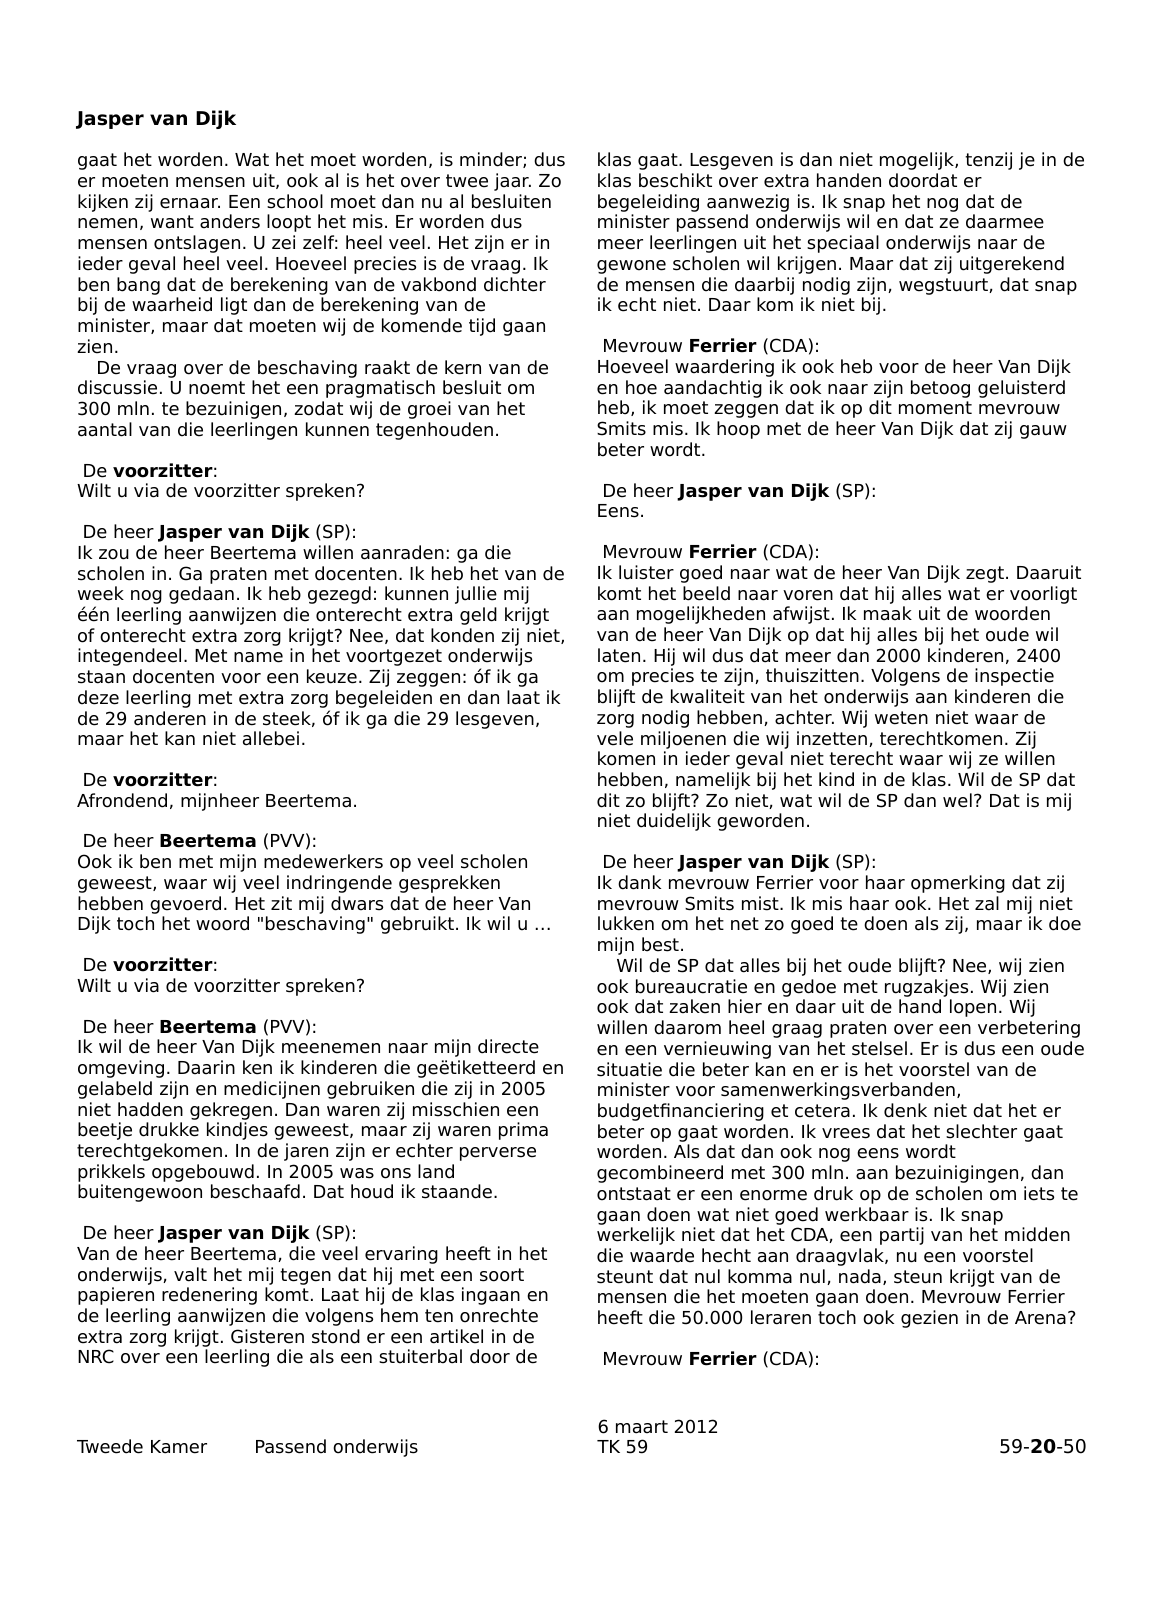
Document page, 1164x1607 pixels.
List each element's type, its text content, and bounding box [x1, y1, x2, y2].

text Ik wil de heer Van Dijk meenemen naar mijn directe omgeving. Daarin ken ik kinderen die geëtiketteerd en gelabeld zijn en medicijnen gebruiken die zij in 2005 niet hadden gekregen. Dan waren zij misschien een beetje drukke kindjes geweest, maar zij waren prima terechtgekomen. In de jaren zijn er echter perverse prikkels opgebouwd. In 2005 was ons land buitengewoon beschaafd. Dat houd ik staande. [77, 1037, 567, 1203]
text De heer Beertema (PVV): [77, 831, 567, 852]
text Mevrouw Ferrier (CDA): [596, 336, 1087, 357]
text Eens. [596, 501, 1087, 522]
text De heer Jasper van Dijk (SP): [77, 1223, 567, 1244]
text De heer Beertema (PVV): [77, 1016, 567, 1037]
text Wilt u via de voorzitter spreken? [77, 481, 567, 502]
text De voorzitter: [77, 955, 567, 976]
text Afrondend, mijnheer Beertema. [77, 791, 567, 811]
text klas gaat. Lesgeven is dan niet mogelijk, tenzij je in de klas beschikt over extra handen doordat er begeleiding aanwezig is. Ik snap het nog dat de minister passend onderwijs wil en dat ze daarmee meer leerlingen uit het speciaal onderwijs naar de gewone scholen wil krijgen. Maar dat zij uitgerekend de mensen die daarbij nodig zijn, wegstuurt, dat snap ik echt niet. Daar kom ik niet bij. [596, 150, 1087, 316]
text Ook ik ben met mijn medewerkers op veel scholen geweest, waar wij veel indringende gesprekken hebben gevoerd. Het zit mij dwars dat de heer Van Dijk toch het woord "beschaving" gebruikt. Ik wil u … [77, 852, 567, 935]
text Mevrouw Ferrier (CDA): [596, 1349, 1087, 1369]
text De vraag over de beschaving raakt de kern van de discussie. U noemt het een pragmatisch besluit om 300 mln. te bezuinigen, zodat wij de groei van het aantal van die leerlingen kunnen tegenhouden. [77, 357, 567, 440]
text De voorzitter: [77, 460, 567, 481]
text De voorzitter: [77, 770, 567, 791]
text Mevrouw Ferrier (CDA): [596, 542, 1087, 563]
text gaat het worden. Wat het moet worden, is minder; dus er moeten mensen uit, ook al is het over twee jaar. Zo kijken zij ernaar. Een school moet dan nu al besluiten nemen, want anders loopt het mis. Er worden dus mensen ontslagen. U zei zelf: heel veel. Het zijn er in ieder geval heel veel. Hoeveel precies is de vraag. Ik ben bang dat de berekening van de vakbond dichter bij de waarheid ligt dan de berekening van de minister, maar dat moeten wij de komende tijd gaan zien. [77, 150, 567, 357]
text Wil de SP dat alles bij het oude blijft? Nee, wij zien ook bureaucratie en gedoe met rugzakjes. Wij zien ook dat zaken hier en daar uit de hand lopen. Wij willen daarom heel graag praten over een verbetering en een vernieuwing van het stelsel. Er is dus een oude situatie die beter kan en er is het voorstel van de minister voor samenwerkingsverbanden, budgetfinanciering et cetera. Ik denk niet dat het er beter op gaat worden. Ik vrees dat het slechter gaat worden. Als dat dan ook nog eens wordt gecombineerd met 300 mln. aan bezuinigingen, dan ontstaat er een enorme druk op de scholen om iets te gaan doen wat niet goed werkbaar is. Ik snap werkelijk niet dat het CDA, een partij van het midden die waarde hecht aan draagvlak, nu een voorstel steunt dat nul komma nul, nada, steun krijgt van de mensen die het moeten gaan doen. Mevrouw Ferrier heeft die 50.000 leraren toch ook gezien in de Arena? [596, 956, 1087, 1329]
text Ik luister goed naar wat de heer Van Dijk zegt. Daaruit komt het beeld naar voren dat hij alles wat er voorligt aan mogelijkheden afwijst. Ik maak uit de woorden van de heer Van Dijk op dat hij alles bij het oude wil laten. Hij wil dus dat meer dan 2000 kinderen, 2400 om precies te zijn, thuiszitten. Volgens de inspectie blijft de kwaliteit van het onderwijs aan kinderen die zorg nodig hebben, achter. Wij weten niet waar de vele miljoenen die wij inzetten, terechtkomen. Zij komen in ieder geval niet terecht waar wij ze willen hebben, namelijk bij het kind in de klas. Wil de SP dat dit zo blijft? Zo niet, wat wil de SP dan wel? Dat is mij niet duidelijk geworden. [596, 563, 1087, 832]
text De heer Jasper van Dijk (SP): [596, 852, 1087, 873]
text Ik zou de heer Beertema willen aanraden: ga die scholen in. Ga praten met docenten. Ik heb het van de week nog gedaan. Ik heb gezegd: kunnen jullie mij één leerling aanwijzen die onterecht extra geld krijgt of onterecht extra zorg krijgt? Nee, dat konden zij niet, integendeel. Met name in het voortgezet onderwijs staan docenten voor een keuze. Zij zeggen: óf ik ga deze leerling met extra zorg begeleiden en dan laat ik de 29 anderen in de steek, óf ik ga die 29 lesgeven, maar het kan niet allebei. [77, 543, 567, 750]
text Ik dank mevrouw Ferrier voor haar opmerking dat zij mevrouw Smits mist. Ik mis haar ook. Het zal mij niet lukken om het net zo goed te doen als zij, maar ik doe mijn best. [596, 873, 1087, 956]
text Hoeveel waardering ik ook heb voor de heer Van Dijk en hoe aandachtig ik ook naar zijn betoog geluisterd heb, ik moet zeggen dat ik op dit moment mevrouw Smits mis. Ik hoop met de heer Van Dijk dat zij gauw beter wordt. [596, 357, 1087, 460]
text Van de heer Beertema, die veel ervaring heeft in het onderwijs, valt het mij tegen dat hij met een soort papieren redenering komt. Laat hij de klas ingaan en de leerling aanwijzen die volgens hem ten onrechte extra zorg krijgt. Gisteren stond er een artikel in de NRC over een leerling die als een stuiterbal door de [77, 1244, 567, 1368]
text De heer Jasper van Dijk (SP): [77, 522, 567, 543]
text Wilt u via de voorzitter spreken? [77, 976, 567, 996]
text De heer Jasper van Dijk (SP): [596, 480, 1087, 501]
